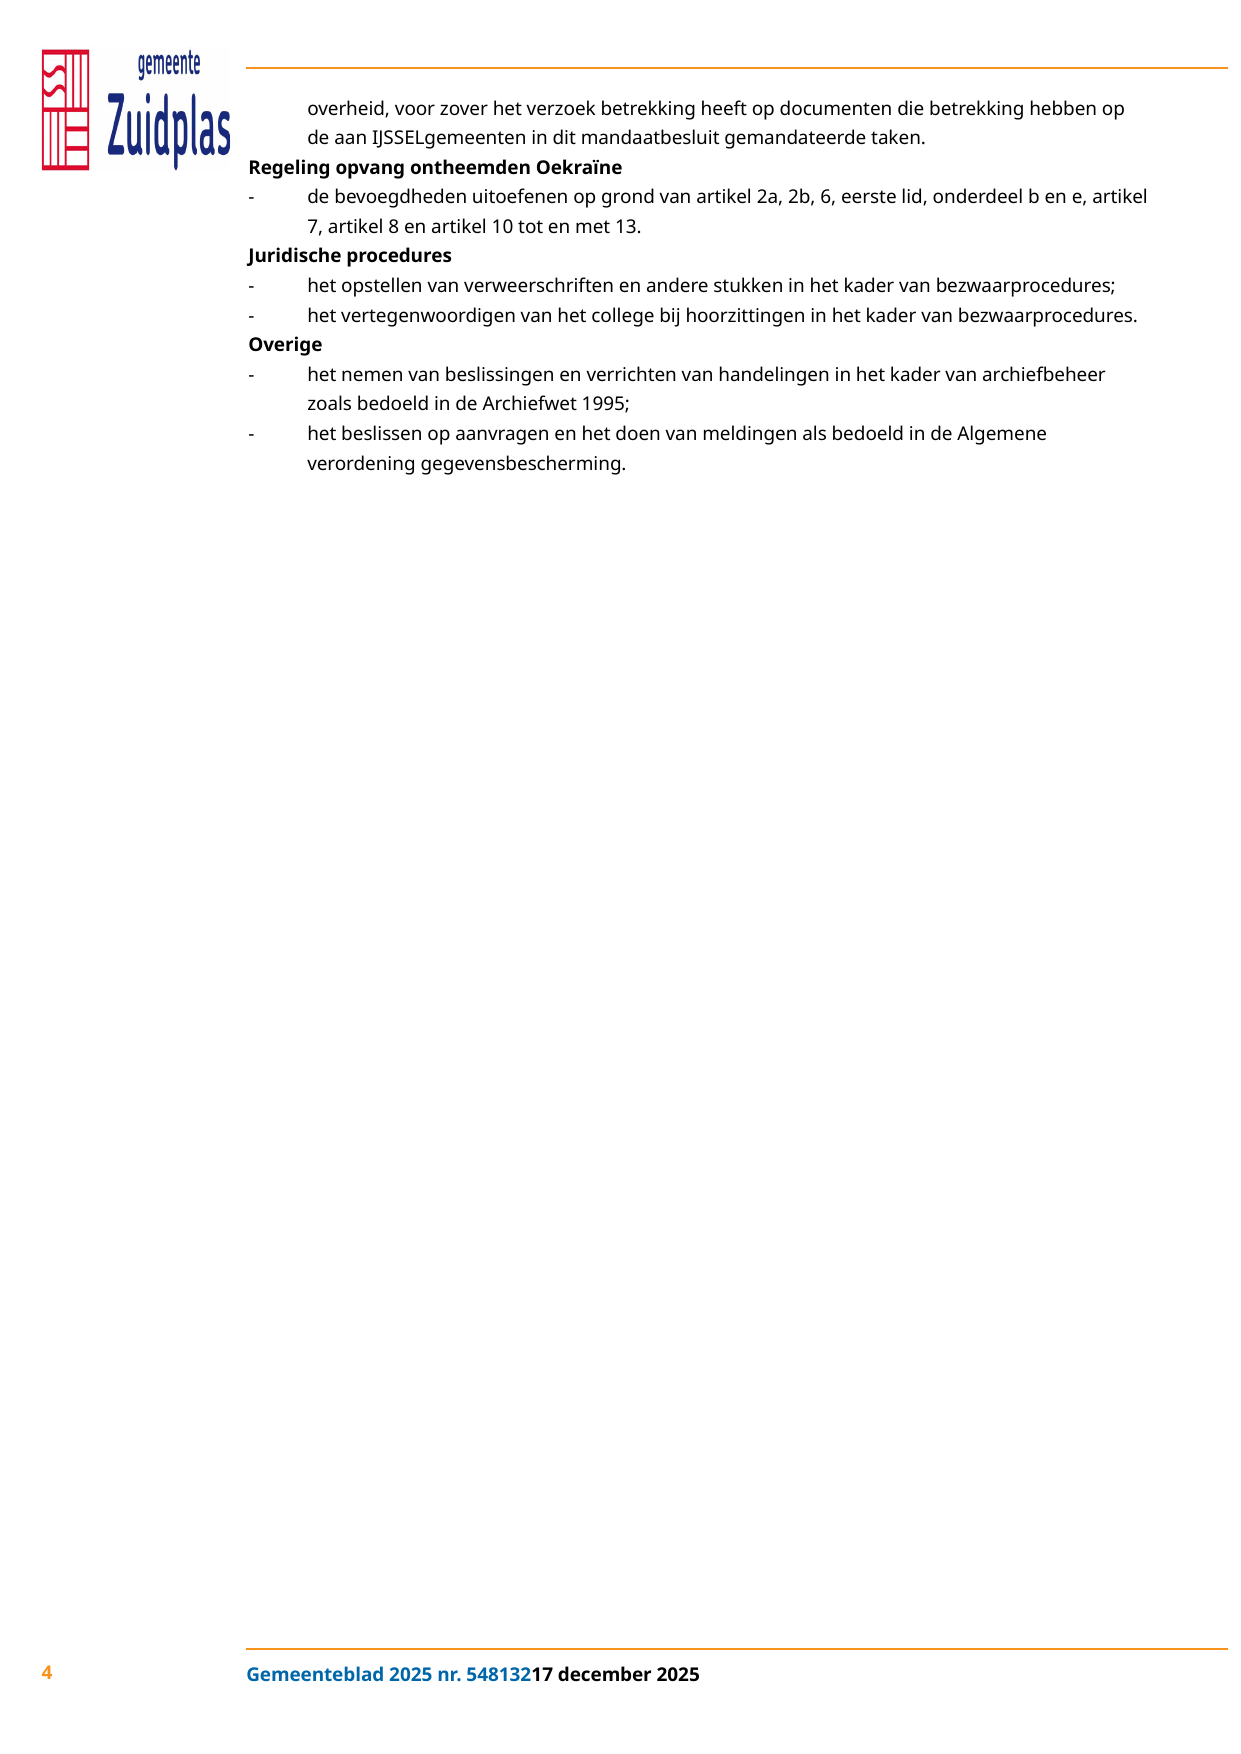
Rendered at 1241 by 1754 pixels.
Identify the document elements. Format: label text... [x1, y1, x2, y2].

text Overige [248, 331, 1152, 357]
list het nemen van beslissingen en verrichten van handelingen in het kader van archiefbeheer zoals bedoeld in de Archiefwet 1995; [248, 361, 1152, 416]
list het opstellen van verweerschriften en andere stukken in het kader van bezwaarprocedures; [248, 272, 1152, 298]
picture [41, 47, 231, 172]
list overheid, voor zover het verzoek betrekking heeft op documenten die betrekking hebben op de aan IJSSELgemeenten in dit mandaatbesluit gemandateerde taken. [248, 95, 1152, 150]
text Regeling opvang ontheemden Oekraïne [248, 154, 1152, 180]
list het vertegenwoordigen van het college bij hoorzittingen in het kader van bezwaarprocedures. [248, 302, 1152, 328]
text Juridische procedures [248, 243, 1152, 268]
list het beslissen op aanvragen en het doen van meldingen als bedoeld in de Algemene verordening gegevensbescherming. [248, 420, 1152, 476]
list de bevoegdheden uitoefenen op grond van artikel 2a, 2b, 6, eerste lid, onderdeel b en e, artikel 7, artikel 8 en artikel 10 tot en met 13. [248, 183, 1152, 239]
